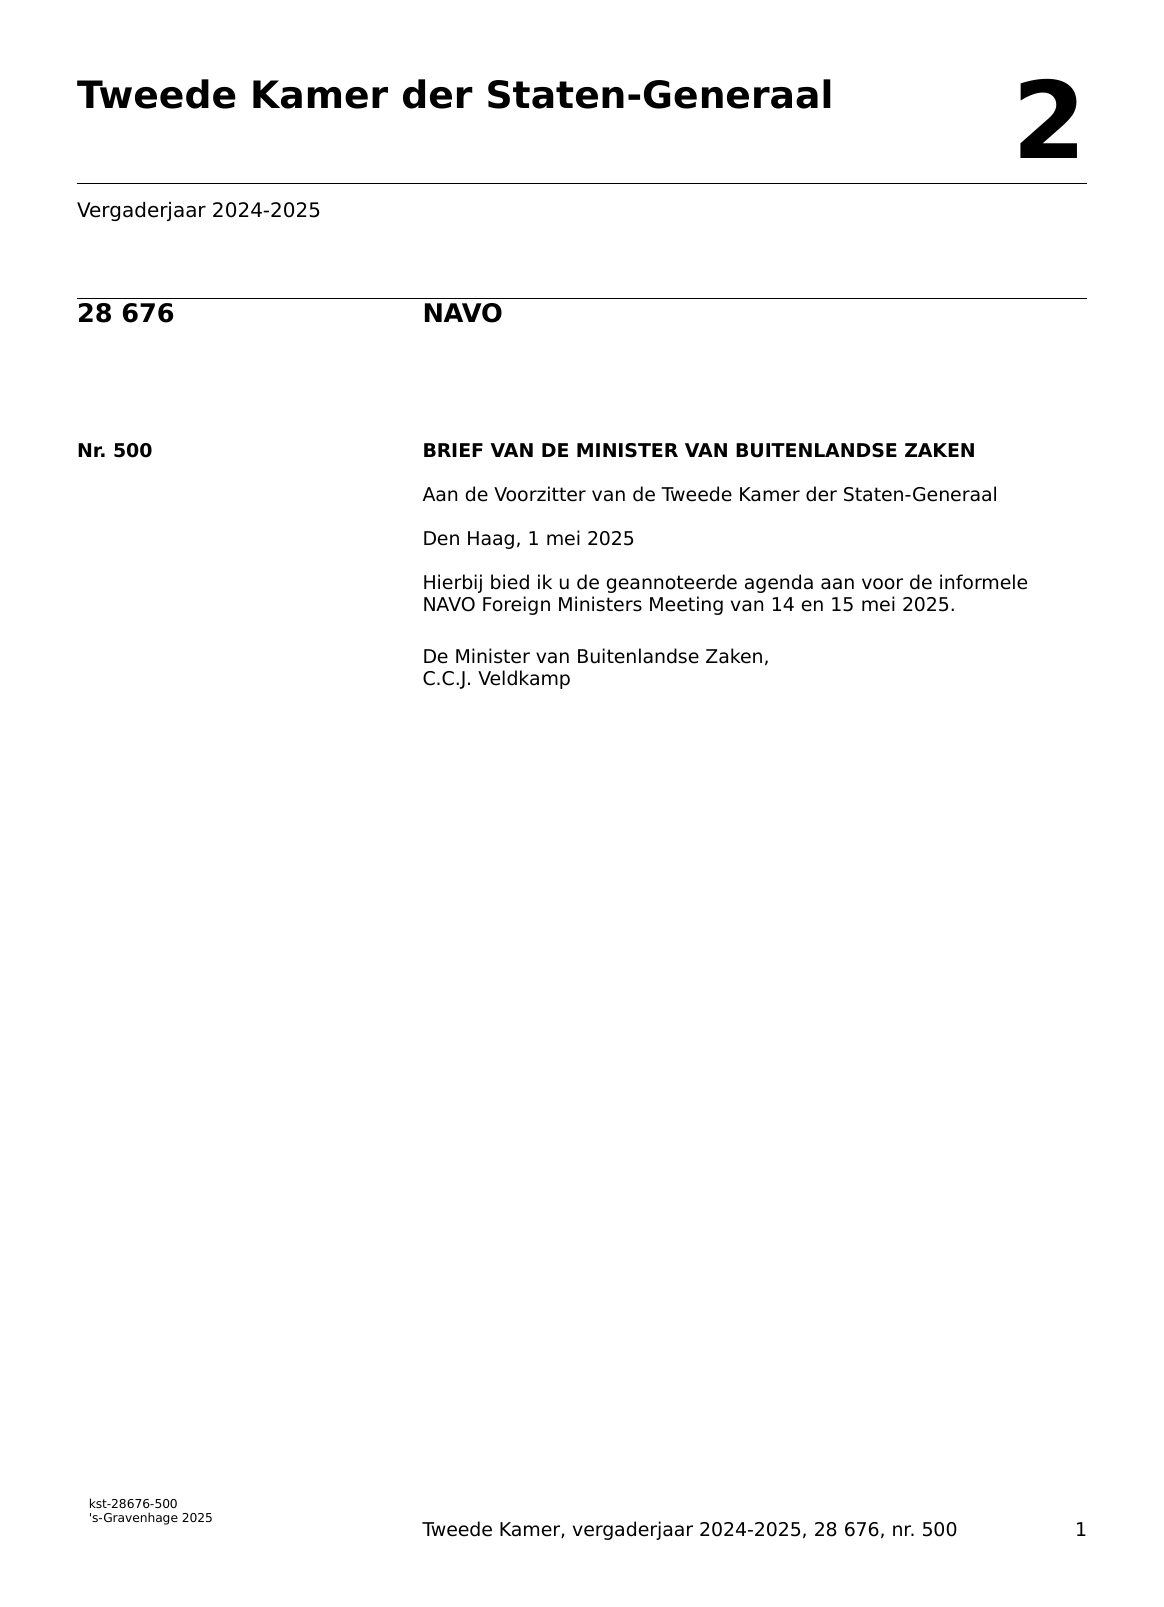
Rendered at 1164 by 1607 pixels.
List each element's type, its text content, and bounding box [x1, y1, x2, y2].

table_header 2 [886, 59, 1087, 183]
table_header Tweede Kamer der Staten-Generaal [77, 59, 886, 183]
text kst-28676-500 [88, 1497, 323, 1511]
text De Minister van Buitenlandse Zaken, C.C.J. Veldkamp [422, 646, 1087, 690]
subtitle Nr. 500 BRIEF VAN DE MINISTER VAN BUITENLANDSE ZAKEN [77, 440, 1087, 462]
text 's-Gravenhage 2025 [88, 1511, 323, 1525]
text Hierbij bied ik u de geannoteerde agenda aan voor de informele NAVO Foreign Ministers Meeting van 14 en 15 mei 2025. [422, 572, 1087, 616]
text Den Haag, 1 mei 2025 [422, 528, 1087, 550]
table_cell Vergaderjaar 2024-2025 [77, 184, 1087, 298]
text Aan de Voorzitter van de Tweede Kamer der Staten-Generaal [422, 484, 1087, 506]
subtitle 28 676 NAVO [77, 299, 1087, 329]
